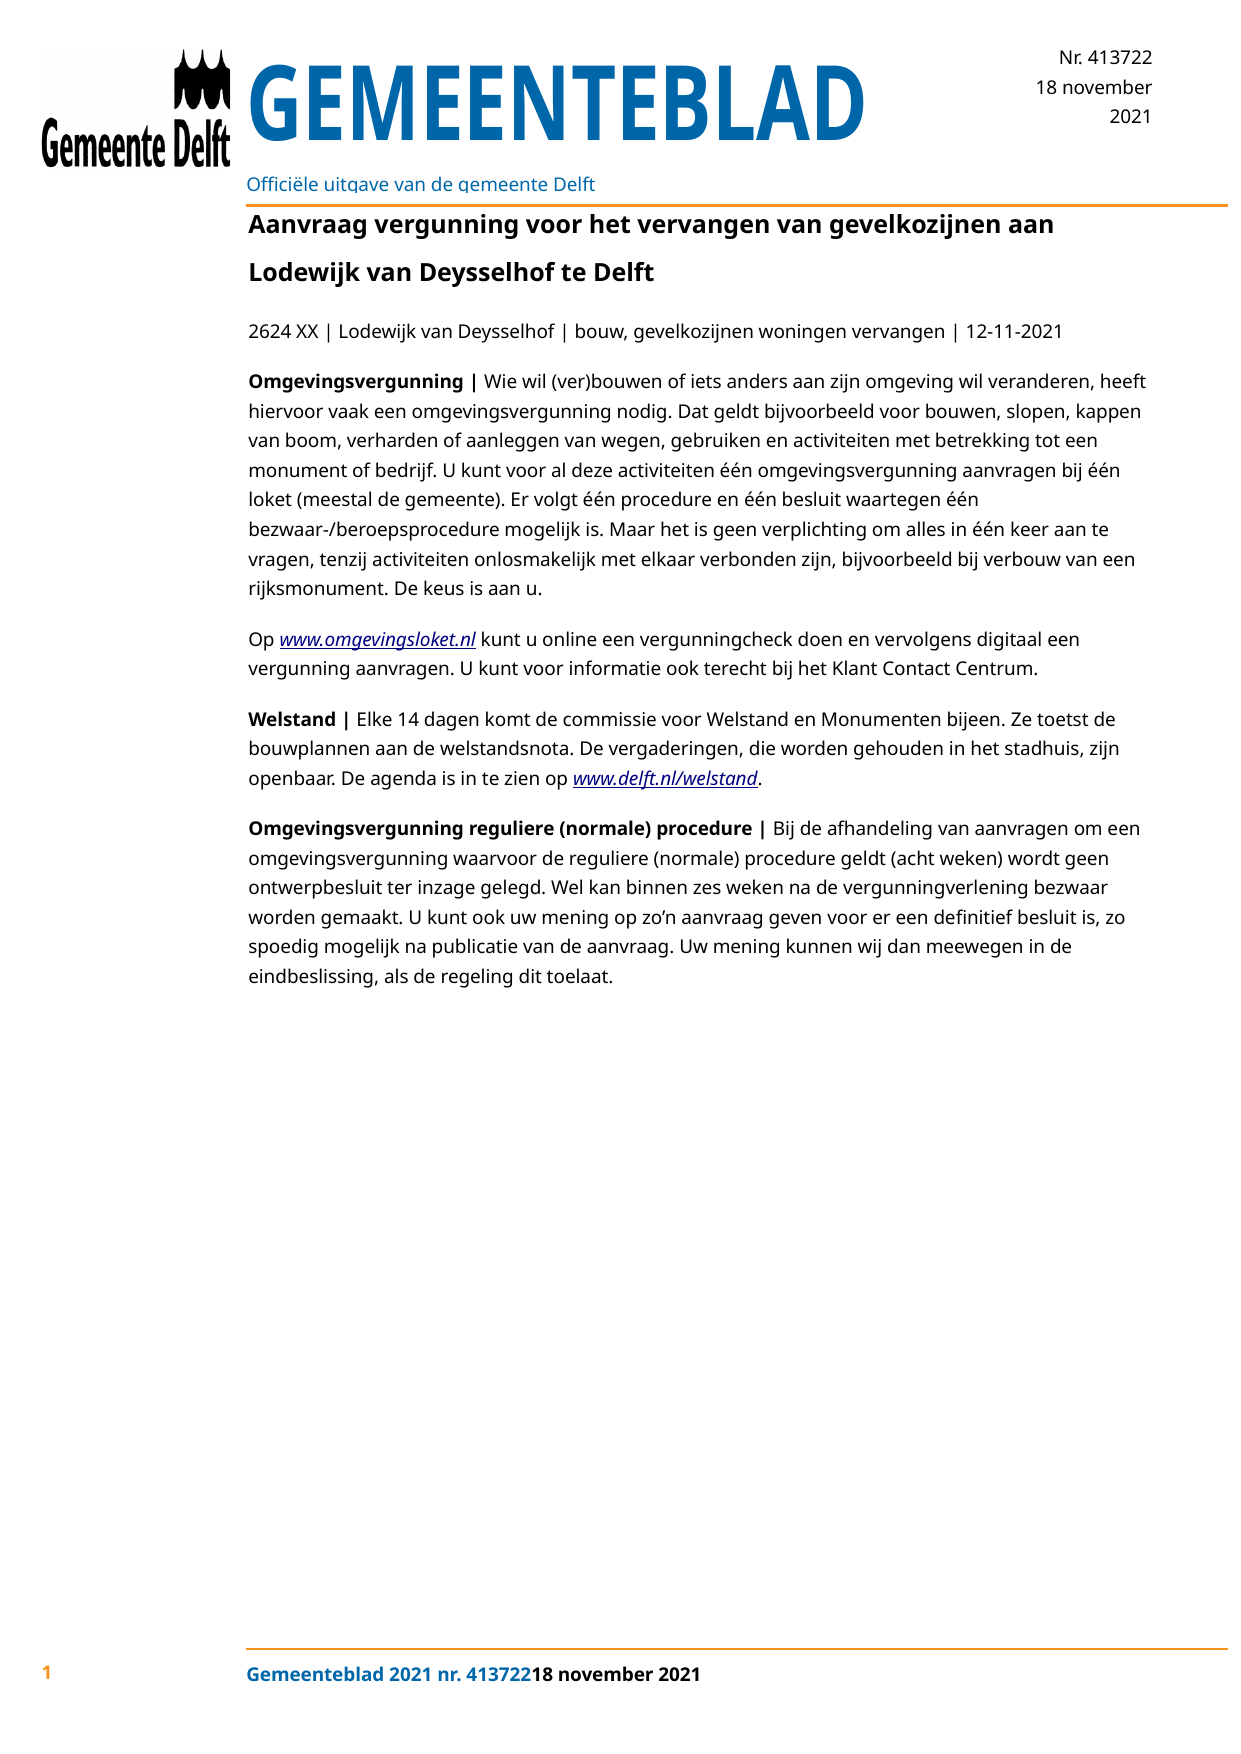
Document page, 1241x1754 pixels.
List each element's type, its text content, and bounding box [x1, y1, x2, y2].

picture [41, 47, 231, 172]
text Omgevingsvergunning | Wie wil (ver)bouwen of iets anders aan zijn omgeving wil veranderen, heeft hiervoor vaak een omgevingsvergunning nodig. Dat geldt bijvoorbeeld voor bouwen, slopen, kappen van boom, verharden of aanleggen van wegen, gebruiken en activiteiten met betrekking tot een monument of bedrijf. U kunt voor al deze activiteiten één omgevingsvergunning aanvragen bij één loket (meestal de gemeente). Er volgt één procedure en één besluit waartegen één bezwaar-/beroepsprocedure mogelijk is. Maar het is geen verplichting om alles in één keer aan te vragen, tenzij activiteiten onlosmakelijk met elkaar verbonden zijn, bijvoorbeeld bij verbouw van een rijksmonument. De keus is aan u. [248, 368, 1152, 601]
text Op www.omgevingsloket.nl kunt u online een vergunningcheck doen en vervolgens digitaal een vergunning aanvragen. U kunt voor informatie ook terecht bij het Klant Contact Centrum. [248, 626, 1152, 681]
text Omgevingsvergunning reguliere (normale) procedure | Bij de afhandeling van aanvragen om een omgevingsvergunning waarvoor de reguliere (normale) procedure geldt (acht weken) wordt geen ontwerpbesluit ter inzage gelegd. Wel kan binnen zes weken na de vergunningverlening bezwaar worden gemaakt. U kunt ook uw mening op zo’n aanvraag geven voor er een definitief besluit is, zo spoedig mogelijk na publicatie van de aanvraag. Uw mening kunnen wij dan meewegen in de eindbeslissing, als de regeling dit toelaat. [248, 815, 1152, 989]
text Aanvraag vergunning voor het vervangen van gevelkozijnen aan Lodewijk van Deysselhof te Delft [248, 207, 1152, 288]
text Welstand | Elke 14 dagen komt de commissie voor Welstand en Monumenten bijeen. Ze toetst de bouwplannen aan de welstandsnota. De vergaderingen, die worden gehouden in het stadhuis, zijn openbaar. De agenda is in te zien op www.delft.nl/welstand. [248, 706, 1152, 791]
text 2624 XX | Lodewijk van Deysselhof | bouw, gevelkozijnen woningen vervangen | 12-11-2021 [248, 318, 1152, 344]
